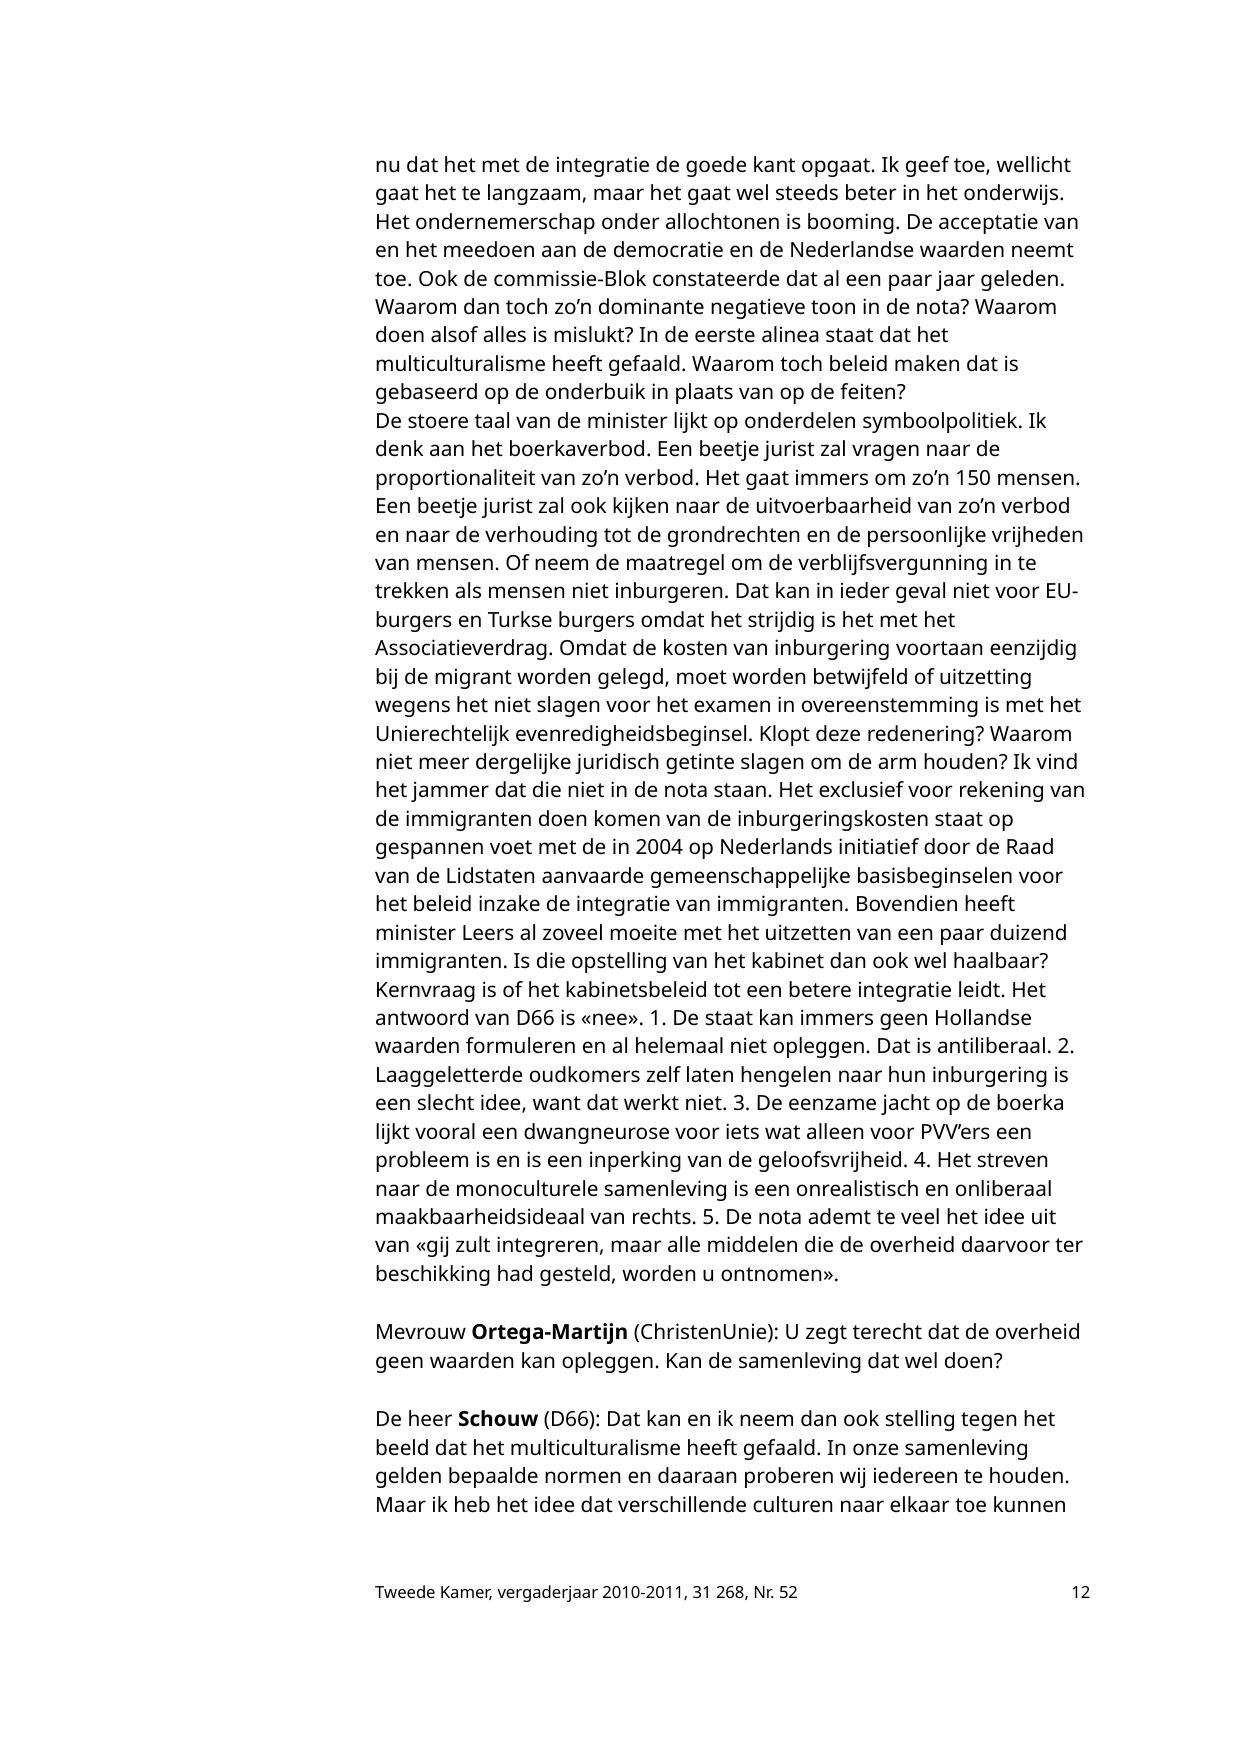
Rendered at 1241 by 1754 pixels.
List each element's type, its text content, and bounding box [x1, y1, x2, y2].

text nu dat het met de integratie de goede kant opgaat. Ik geef toe, wellicht gaat het te langzaam, maar het gaat wel steeds beter in het onderwijs. Het ondernemerschap onder allochtonen is booming. De acceptatie van en het meedoen aan de democratie en de Nederlandse waarden neemt toe. Ook de commissie-Blok constateerde dat al een paar jaar geleden. Waarom dan toch zo’n dominante negatieve toon in de nota? Waarom doen alsof alles is mislukt? In de eerste alinea staat dat het multiculturalisme heeft gefaald. Waarom toch beleid maken dat is gebaseerd op de onderbuik in plaats van op de feiten? [375, 150, 1090, 406]
text Mevrouw Ortega-Martijn (ChristenUnie): U zegt terecht dat de overheid geen waarden kan opleggen. Kan de samenleving dat wel doen? [375, 1317, 1090, 1374]
text De stoere taal van de minister lijkt op onderdelen symboolpolitiek. Ik denk aan het boerkaverbod. Een beetje jurist zal vragen naar de proportionaliteit van zo’n verbod. Het gaat immers om zo’n 150 mensen. Een beetje jurist zal ook kijken naar de uitvoerbaarheid van zo’n verbod en naar de verhouding tot de grondrechten en de persoonlijke vrijheden van mensen. Of neem de maatregel om de verblijfsvergunning in te trekken als mensen niet inburgeren. Dat kan in ieder geval niet voor EU-burgers en Turkse burgers omdat het strijdig is het met het Associatieverdrag. Omdat de kosten van inburgering voortaan eenzijdig bij de migrant worden gelegd, moet worden betwijfeld of uitzetting wegens het niet slagen voor het examen in overeenstemming is met het Unierechtelijk evenredigheidsbeginsel. Klopt deze redenering? Waarom niet meer dergelijke juridisch getinte slagen om de arm houden? Ik vind het jammer dat die niet in de nota staan. Het exclusief voor rekening van de immigranten doen komen van de inburgeringskosten staat op gespannen voet met de in 2004 op Nederlands initiatief door de Raad van de Lidstaten aanvaarde gemeenschappelijke basisbeginselen voor het beleid inzake de integratie van immigranten. Bovendien heeft minister Leers al zoveel moeite met het uitzetten van een paar duizend immigranten. Is die opstelling van het kabinet dan ook wel haalbaar? [375, 406, 1090, 975]
text Kernvraag is of het kabinetsbeleid tot een betere integratie leidt. Het antwoord van D66 is «nee». 1. De staat kan immers geen Hollandse waarden formuleren en al helemaal niet opleggen. Dat is antiliberaal. 2. Laaggeletterde oudkomers zelf laten hengelen naar hun inburgering is een slecht idee, want dat werkt niet. 3. De eenzame jacht op de boerka lijkt vooral een dwangneurose voor iets wat alleen voor PVV’ers een probleem is en is een inperking van de geloofsvrijheid. 4. Het streven naar de monoculturele samenleving is een onrealistisch en onliberaal maakbaarheidsideaal van rechts. 5. De nota ademt te veel het idee uit van «gij zult integreren, maar alle middelen die de overheid daarvoor ter beschikking had gesteld, worden u ontnomen». [375, 975, 1090, 1287]
text De heer Schouw (D66): Dat kan en ik neem dan ook stelling tegen het beeld dat het multiculturalisme heeft gefaald. In onze samenleving gelden bepaalde normen en daaraan proberen wij iedereen te houden. Maar ik heb het idee dat verschillende culturen naar elkaar toe kunnen [375, 1404, 1090, 1518]
